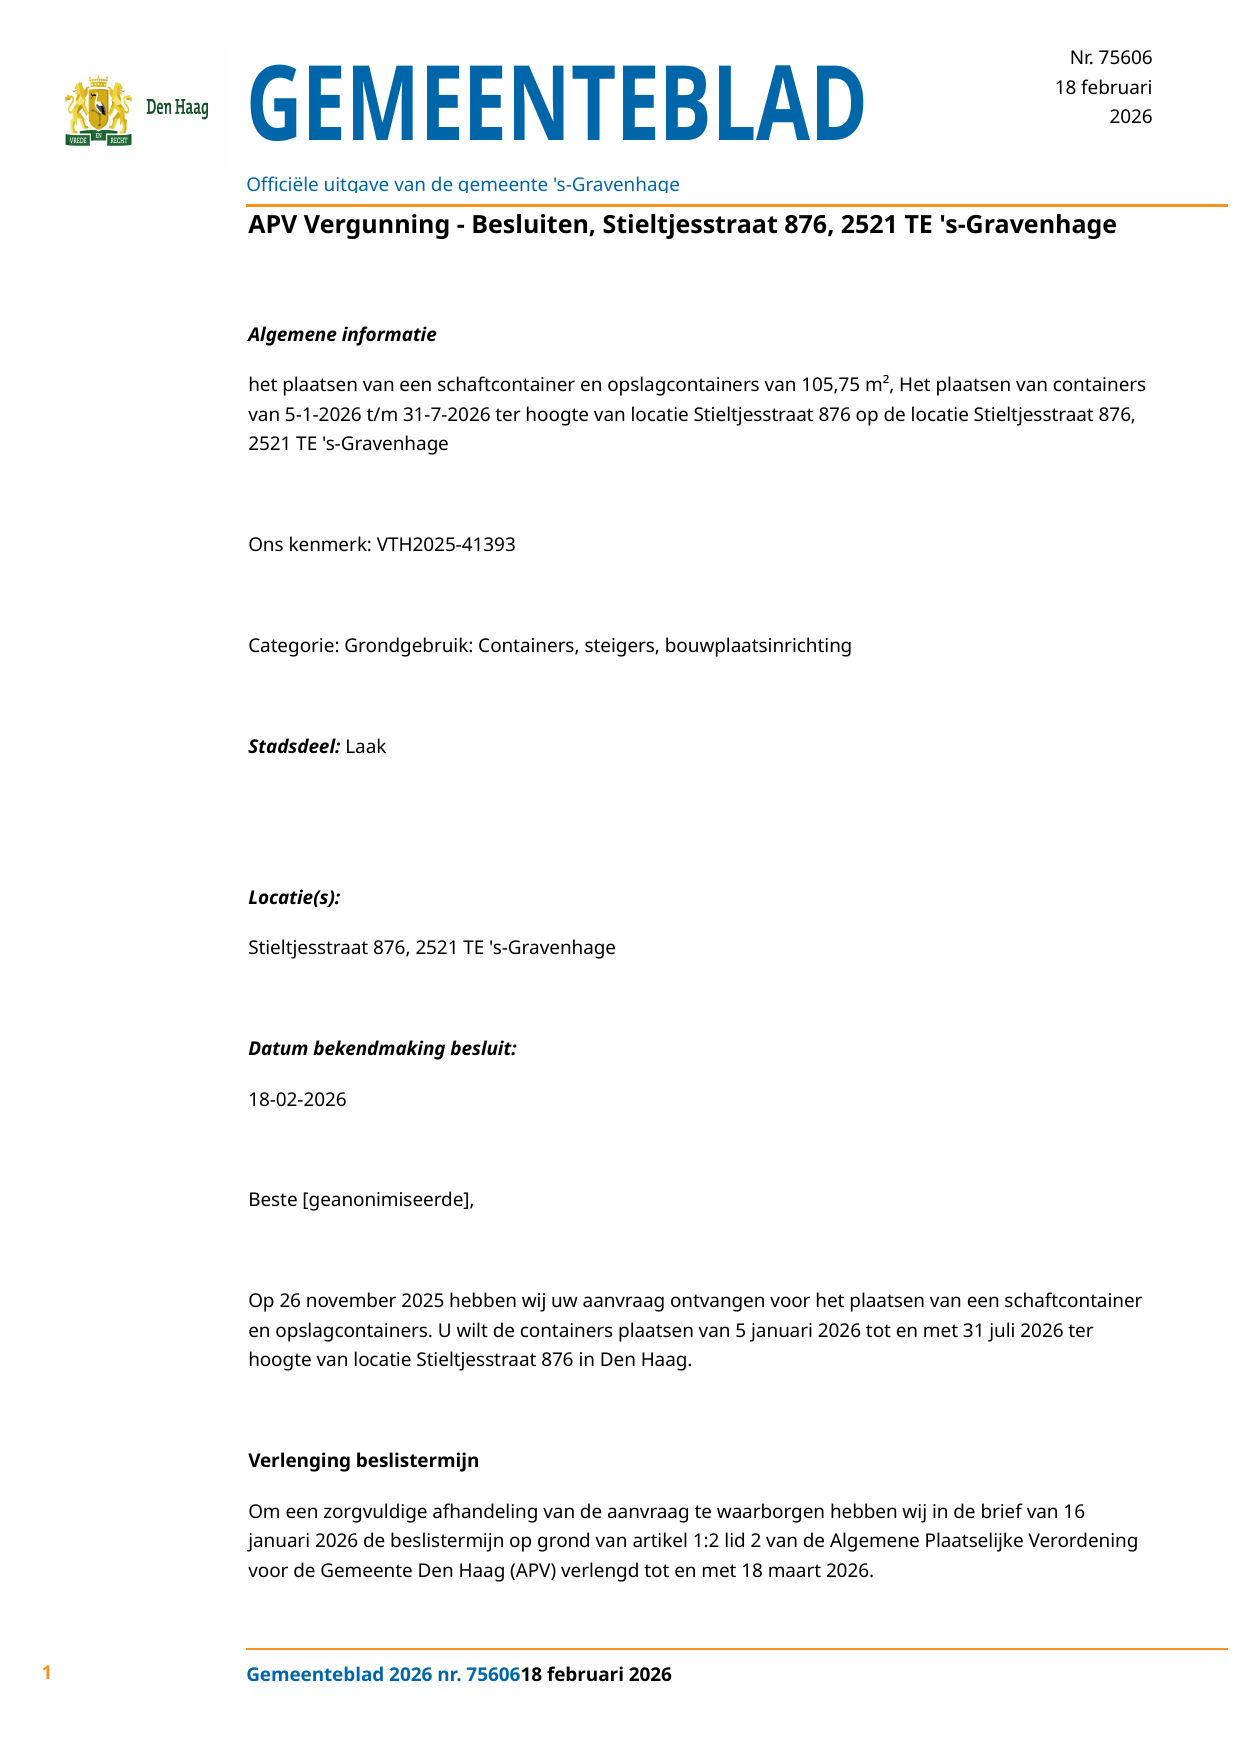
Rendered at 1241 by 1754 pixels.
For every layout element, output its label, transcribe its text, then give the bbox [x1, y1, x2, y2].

text Locatie(s): [248, 884, 1152, 910]
text Verlenging beslistermijn [248, 1447, 1152, 1473]
text 18-02-2026 [248, 1086, 1152, 1111]
text Om een zorgvuldige afhandeling van de aanvraag te waarborgen hebben wij in de brief van 16 januari 2026 de beslistermijn op grond van artikel 1:2 lid 2 van de Algemene Plaatselijke Verordening voor de Gemeente Den Haag (APV) verlengd tot en met 18 maart 2026. [248, 1498, 1152, 1583]
text Op 26 november 2025 hebben wij uw aanvraag ontvangen voor het plaatsen van een schaftcontainer en opslagcontainers. U wilt de containers plaatsen van 5 januari 2026 tot en met 31 juli 2026 ter hoogte van locatie Stieltjesstraat 876 in Den Haag. [248, 1287, 1152, 1372]
text Stadsdeel: Laak [248, 733, 1152, 758]
text Algemene informatie [248, 321, 1152, 346]
text Categorie: Grondgebruik: Containers, steigers, bouwplaatsinrichting [248, 632, 1152, 658]
text Beste [geanonimiseerde], [248, 1187, 1152, 1212]
text Datum bekendmaking besluit: [248, 1035, 1152, 1061]
text Stieltjesstraat 876, 2521 TE 's-Gravenhage [248, 934, 1152, 960]
text het plaatsen van een schaftcontainer en opslagcontainers van 105,75 m², Het plaatsen van containers van 5-1-2026 t/m 31-7-2026 ter hoogte van locatie Stieltjesstraat 876 op de locatie Stieltjesstraat 876, 2521 TE 's-Gravenhage [248, 371, 1152, 456]
text Ons kenmerk: VTH2025-41393 [248, 531, 1152, 557]
picture [41, 47, 231, 172]
text APV Vergunning - Besluiten, Stieltjesstraat 876, 2521 TE 's-Gravenhage [248, 207, 1152, 241]
